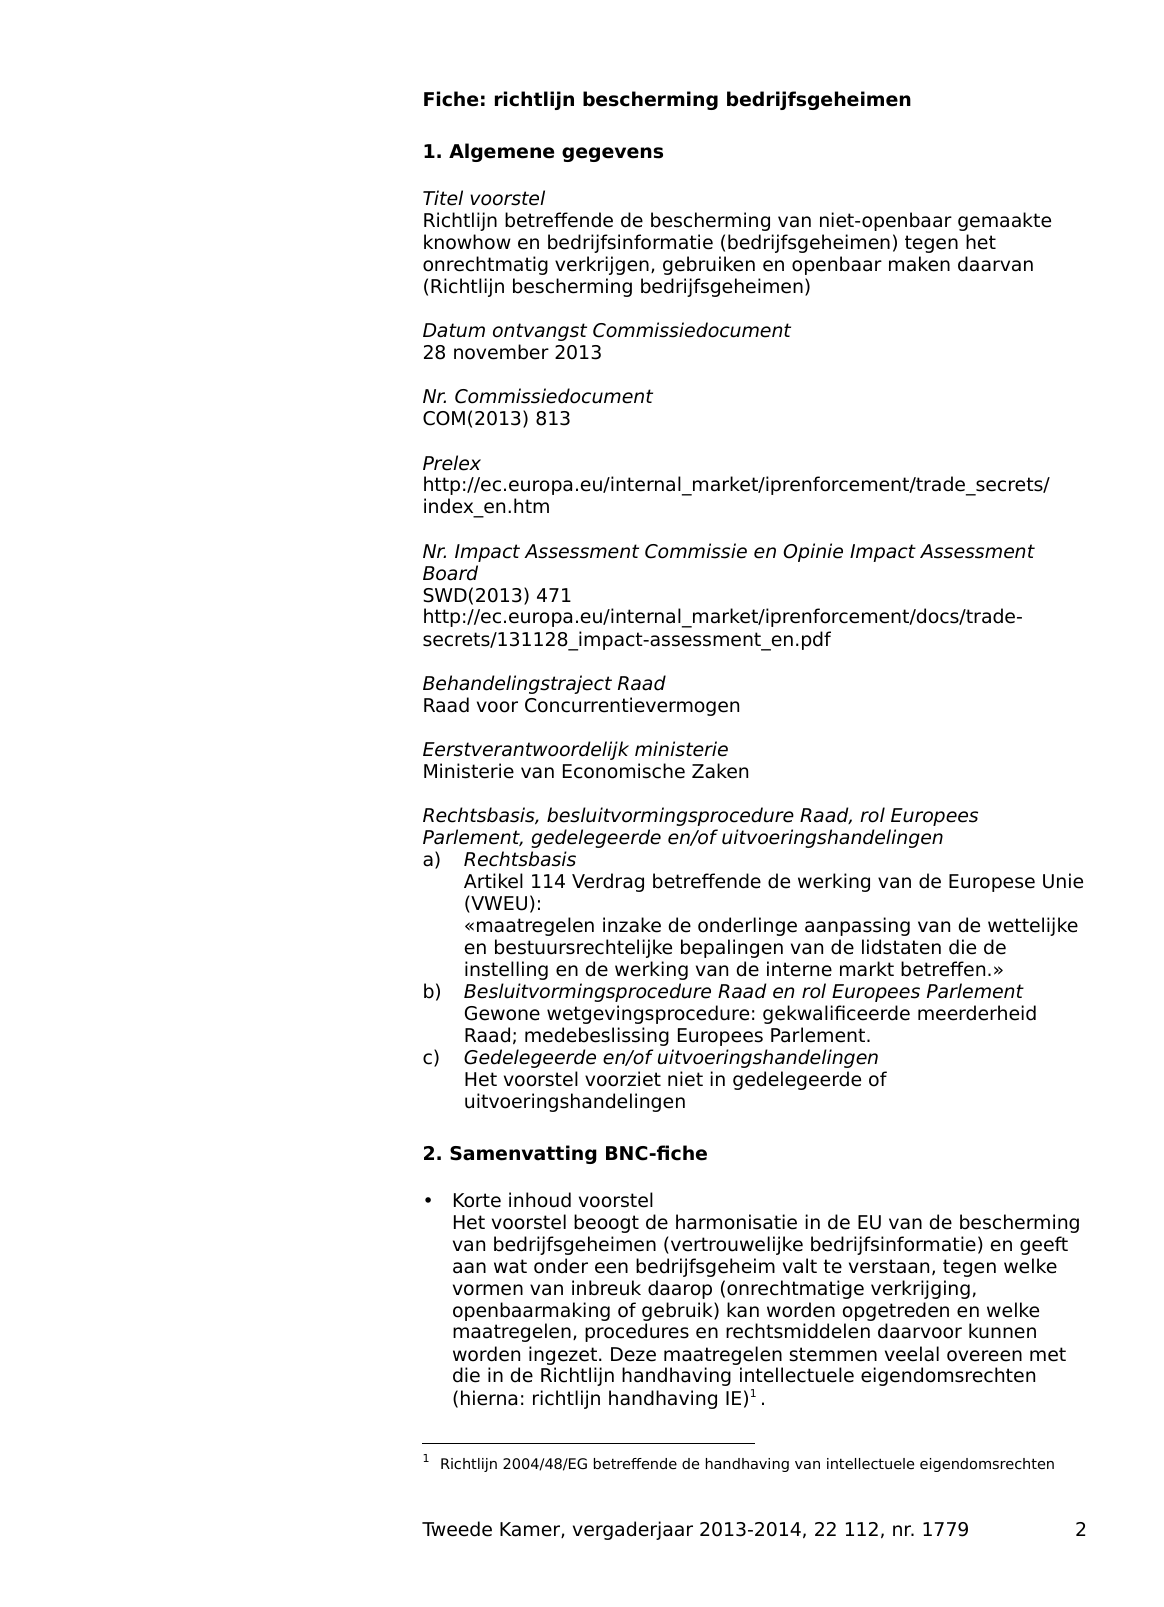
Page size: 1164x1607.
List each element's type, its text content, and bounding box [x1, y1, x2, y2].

text Richtlijn 2004/48/EG betreffende de handhaving van intellectuele eigendomsrechten [422, 1452, 1087, 1474]
text Ministerie van Economische Zaken [422, 761, 1087, 783]
text http://ec.europa.eu/internal_market/iprenforcement/docs/trade-secrets/131128_impact-assessment_en.pdf [422, 606, 1087, 650]
text c) Gedelegeerde en/of uitvoeringshandelingen [422, 1047, 1087, 1069]
text Rechtsbasis, besluitvormingsprocedure Raad, rol Europees Parlement, gedelegeerde en/of uitvoeringshandelingen [422, 805, 1087, 849]
text a) Rechtsbasis [422, 849, 1087, 871]
text Nr. Impact Assessment Commissie en Opinie Impact Assessment Board [422, 541, 1087, 584]
text Nr. Commissiedocument [422, 386, 1087, 408]
text Raad voor Concurrentievermogen [422, 694, 1087, 717]
text Gewone wetgevingsprocedure: gekwalificeerde meerderheid Raad; medebeslissing Europees Parlement. [464, 1003, 1087, 1047]
text Behandelingstraject Raad [422, 673, 1087, 694]
subtitle 1. Algemene gegevens [422, 141, 1087, 163]
text Het voorstel voorziet niet in gedelegeerde of uitvoeringshandelingen [464, 1069, 1087, 1113]
text http://ec.europa.eu/internal_market/iprenforcement/trade_secrets/index_en.htm [422, 474, 1087, 518]
text Eerstverantwoordelijk ministerie [422, 739, 1087, 761]
text Artikel 114 Verdrag betreffende de werking van de Europese Unie (VWEU): [464, 871, 1087, 915]
text • Korte inhoud voorstel [422, 1189, 1087, 1212]
subtitle Fiche: richtlijn bescherming bedrijfsgeheimen [422, 89, 1087, 111]
subtitle 2. Samenvatting BNC-fiche [422, 1143, 1087, 1164]
text Richtlijn betreffende de bescherming van niet-openbaar gemaakte knowhow en bedrijfsinformatie (bedrijfsgeheimen) tegen het onrechtmatig verkrijgen, gebruiken en openbaar maken daarvan (Richtlijn bescherming bedrijfsgeheimen) [422, 210, 1087, 298]
text Datum ontvangst Commissiedocument [422, 320, 1087, 342]
text b) Besluitvormingsprocedure Raad en rol Europees Parlement [422, 981, 1087, 1003]
text Prelex [422, 452, 1087, 474]
text SWD(2013) 471 [422, 584, 1087, 606]
text 28 november 2013 [422, 342, 1087, 364]
text Titel voorstel [422, 188, 1087, 210]
text Het voorstel beoogt de harmonisatie in de EU van de bescherming van bedrijfsgeheimen (vertrouwelijke bedrijfsinformatie) en geeft aan wat onder een bedrijfsgeheim valt te verstaan, tegen welke vormen van inbreuk daarop (onrechtmatige verkrijging, openbaarmaking of gebruik) kan worden opgetreden en welke maatregelen, procedures en rechtsmiddelen daarvoor kunnen worden ingezet. Deze maatregelen stemmen veelal overeen met die in de Richtlijn handhaving intellectuele eigendomsrechten (hierna: richtlijn handhaving IE). [452, 1212, 1087, 1409]
text «maatregelen inzake de onderlinge aanpassing van de wettelijke en bestuursrechtelijke bepalingen van de lidstaten die de instelling en de werking van de interne markt betreffen.» [464, 915, 1087, 981]
text COM(2013) 813 [422, 408, 1087, 430]
